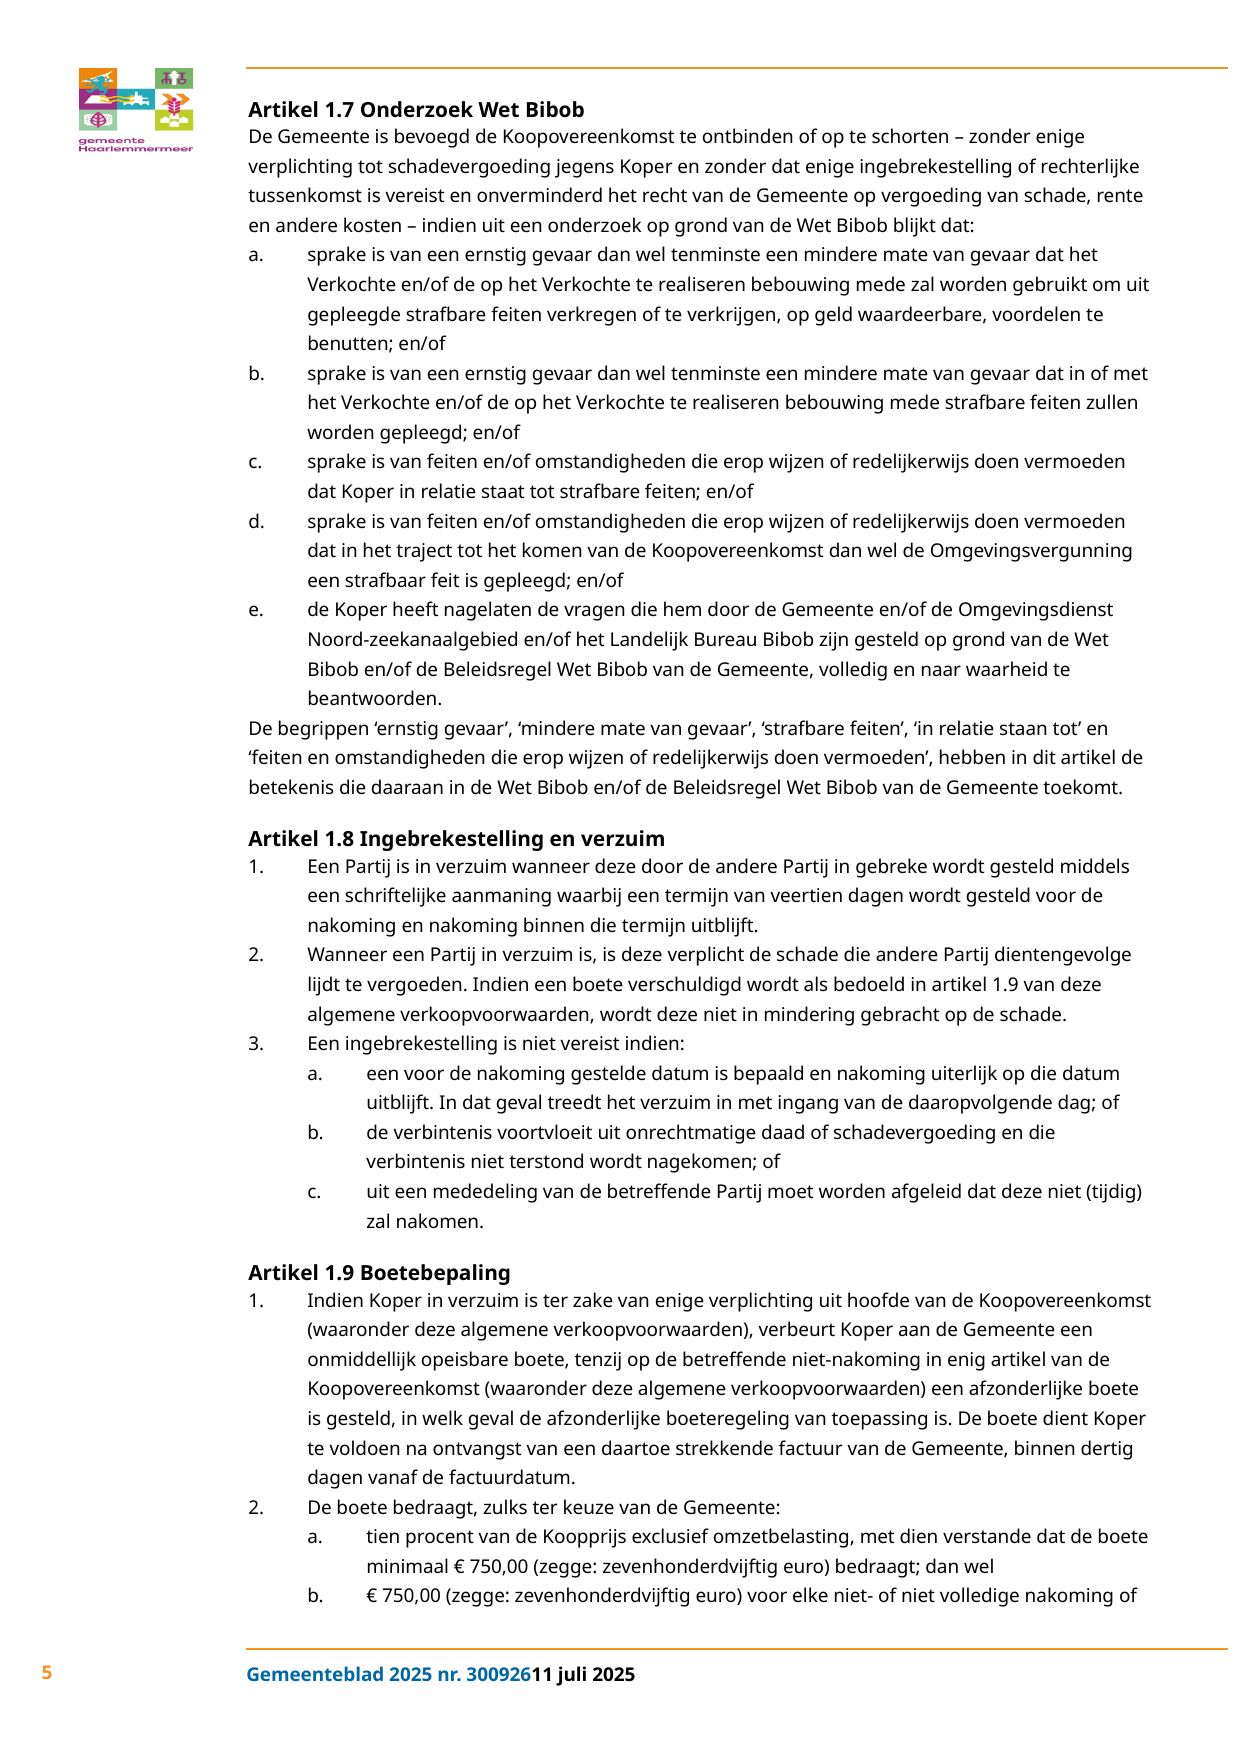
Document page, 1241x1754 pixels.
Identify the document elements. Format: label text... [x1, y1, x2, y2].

list Een ingebrekestelling is niet vereist indien: [248, 1030, 1152, 1056]
list sprake is van een ernstig gevaar dan wel tenminste een mindere mate van gevaar dat in of met het Verkochte en/of de op het Verkochte te realiseren bebouwing mede strafbare feiten zullen worden gepleegd; en/of [248, 360, 1152, 445]
text Artikel 1.9 Boetebepaling [248, 1258, 1152, 1287]
list Indien Koper in verzuim is ter zake van enige verplichting uit hoofde van de Koopovereenkomst (waaronder deze algemene verkoopvoorwaarden), verbeurt Koper aan de Gemeente een onmiddellijk opeisbare boete, tenzij op de betreffende niet-nakoming in enig artikel van de Koopovereenkomst (waaronder deze algemene verkoopvoorwaarden) een afzonderlijke boete is gesteld, in welk geval de afzonderlijke boeteregeling van toepassing is. De boete dient Koper te voldoen na ontvangst van een daartoe strekkende factuur van de Gemeente, binnen dertig dagen vanaf de factuurdatum. [248, 1287, 1152, 1490]
list Een Partij is in verzuim wanneer deze door de andere Partij in gebreke wordt gesteld middels een schriftelijke aanmaning waarbij een termijn van veertien dagen wordt gesteld voor de nakoming en nakoming binnen die termijn uitblijft. [248, 853, 1152, 938]
list sprake is van feiten en/of omstandigheden die erop wijzen of redelijkerwijs doen vermoeden dat in het traject tot het komen van de Koopovereenkomst dan wel de Omgevingsvergunning een strafbaar feit is gepleegd; en/of [248, 508, 1152, 593]
list De boete bedraagt, zulks ter keuze van de Gemeente: [248, 1494, 1152, 1519]
text De begrippen ‘ernstig gevaar’, ‘mindere mate van gevaar’, ‘strafbare feiten’, ‘in relatie staan tot’ en ‘feiten en omstandigheden die erop wijzen of redelijkerwijs doen vermoeden’, hebben in dit artikel de betekenis die daaraan in de Wet Bibob en/of de Beleidsregel Wet Bibob van de Gemeente toekomt. [248, 715, 1152, 800]
list uit een mededeling van de betreffende Partij moet worden afgeleid dat deze niet (tijdig) zal nakomen. [307, 1178, 1152, 1234]
text De Gemeente is bevoegd de Koopovereenkomst te ontbinden of op te schorten – zonder enige verplichting tot schadevergoeding jegens Koper en zonder dat enige ingebrekestelling of rechterlijke tussenkomst is vereist en onverminderd het recht van de Gemeente op vergoeding van schade, rente en andere kosten – indien uit een onderzoek op grond van de Wet Bibob blijkt dat: [248, 123, 1152, 238]
list sprake is van feiten en/of omstandigheden die erop wijzen of redelijkerwijs doen vermoeden dat Koper in relatie staat tot strafbare feiten; en/of [248, 449, 1152, 504]
list de verbintenis voortvloeit uit onrechtmatige daad of schadevergoeding en die verbintenis niet terstond wordt nagekomen; of [307, 1119, 1152, 1174]
list tien procent van de Koopprijs exclusief omzetbelasting, met dien verstande dat de boete minimaal € 750,00 (zegge: zevenhonderdvijftig euro) bedraagt; dan wel [307, 1523, 1152, 1579]
text Artikel 1.8 Ingebrekestelling en verzuim [248, 824, 1152, 853]
list een voor de nakoming gestelde datum is bepaald en nakoming uiterlijk op die datum uitblijft. In dat geval treedt het verzuim in met ingang van de daaropvolgende dag; of [307, 1060, 1152, 1115]
list sprake is van een ernstig gevaar dan wel tenminste een mindere mate van gevaar dat het Verkochte en/of de op het Verkochte te realiseren bebouwing mede zal worden gebruikt om uit gepleegde strafbare feiten verkregen of te verkrijgen, op geld waardeerbare, voordelen te benutten; en/of [248, 242, 1152, 356]
list Wanneer een Partij in verzuim is, is deze verplicht de schade die andere Partij dientengevolge lijdt te vergoeden. Indien een boete verschuldigd wordt als bedoeld in artikel 1.9 van deze algemene verkoopvoorwaarden, wordt deze niet in mindering gebracht op de schade. [248, 942, 1152, 1027]
list € 750,00 (zegge: zevenhonderdvijftig euro) voor elke niet- of niet volledige nakoming of [307, 1583, 1152, 1608]
text Artikel 1.7 Onderzoek Wet Bibob [248, 95, 1152, 123]
list de Koper heeft nagelaten de vragen die hem door de Gemeente en/of de Omgevingsdienst Noord-zeekanaalgebied en/of het Landelijk Bureau Bibob zijn gesteld op grond van de Wet Bibob en/of de Beleidsregel Wet Bibob van de Gemeente, volledig en naar waarheid te beantwoorden. [248, 597, 1152, 711]
picture [41, 47, 231, 172]
